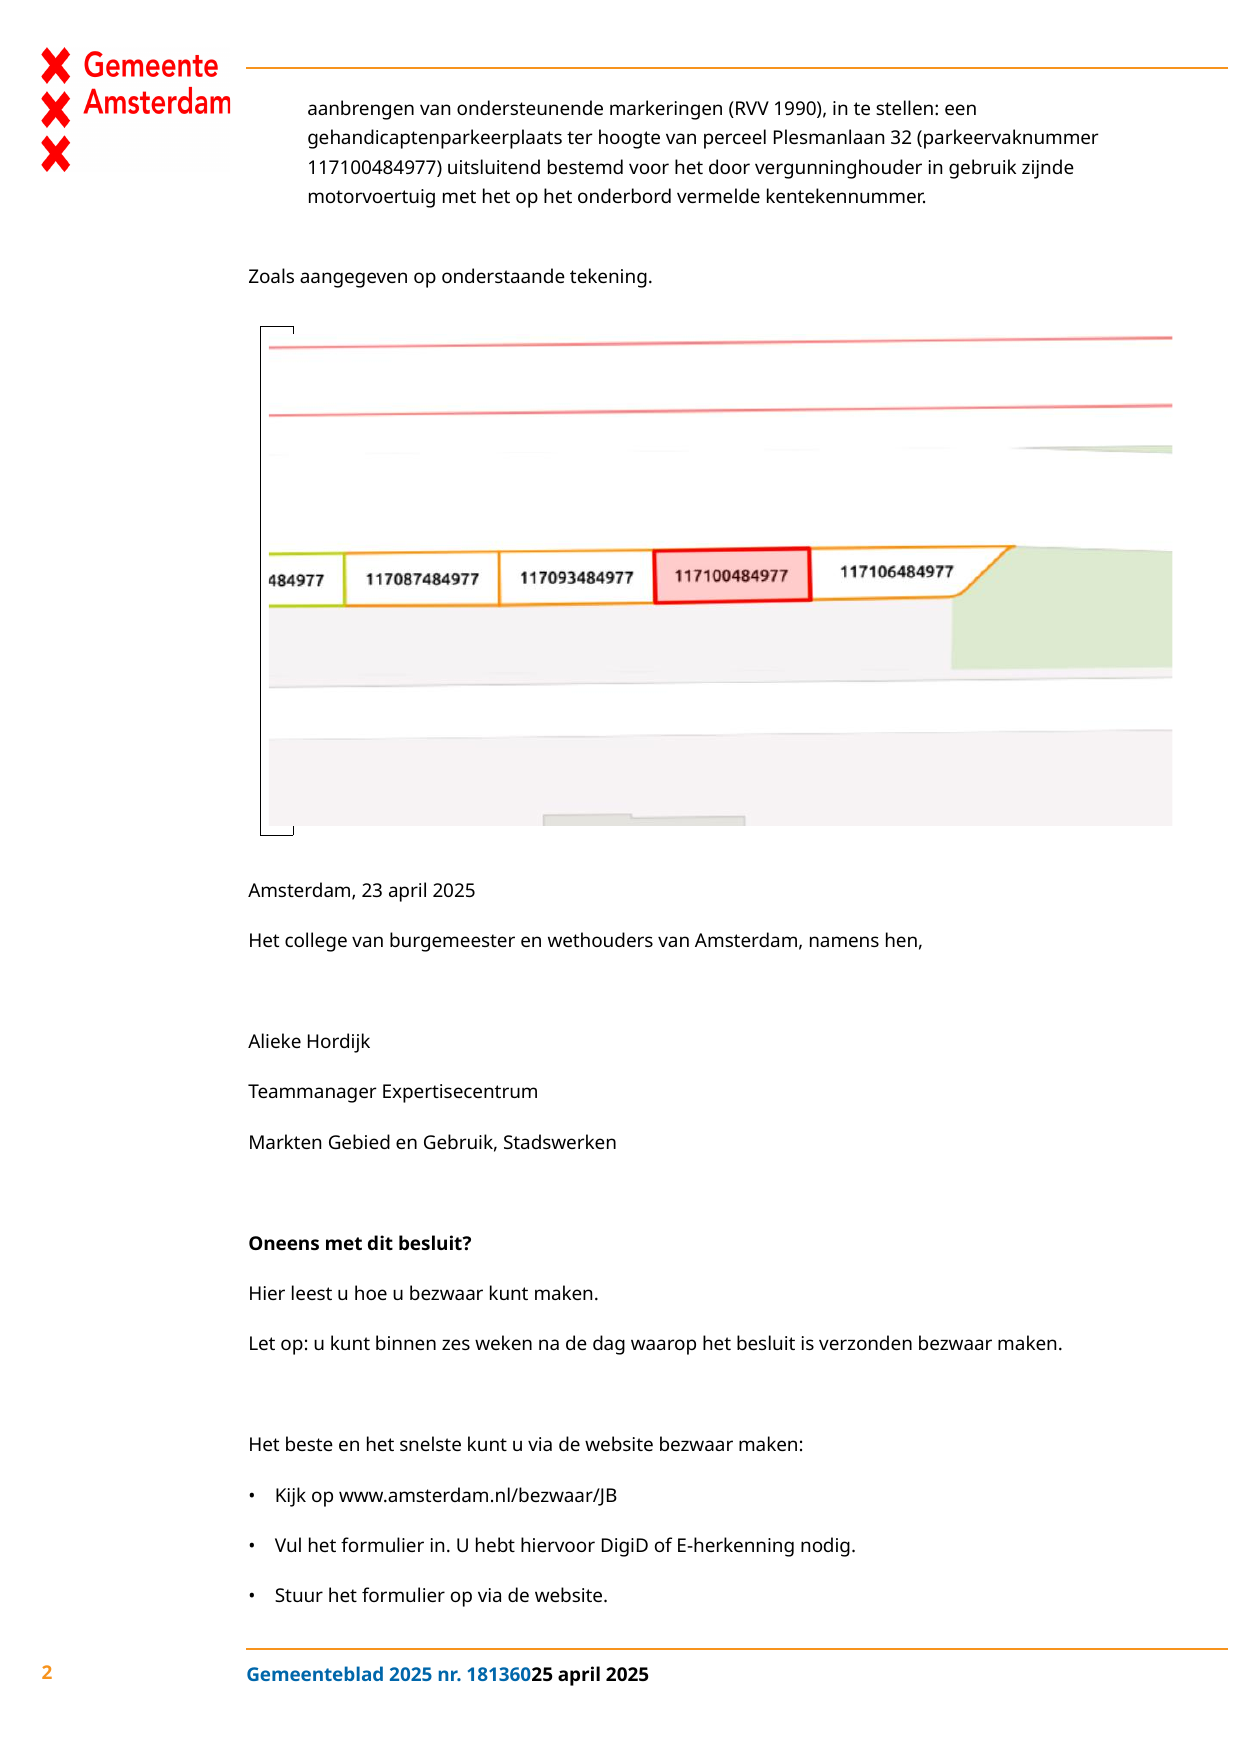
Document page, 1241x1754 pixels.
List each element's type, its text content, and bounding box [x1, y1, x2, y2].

picture [41, 47, 231, 172]
text • Kijk op www.amsterdam.nl/bezwaar/JB [248, 1482, 1152, 1508]
text • Vul het formulier in. U hebt hiervoor DigiD of E-herkenning nodig. [248, 1532, 1152, 1558]
text Markten Gebied en Gebruik, Stadswerken [248, 1129, 1152, 1155]
list aanbrengen van ondersteunende markeringen (RVV 1990), in te stellen: een gehandicaptenparkeerplaats ter hoogte van perceel Plesmanlaan 32 (parkeervaknummer 117100484977) uitsluitend bestemd voor het door vergunninghouder in gebruik zijnde motorvoertuig met het op het onderbord vermelde kentekennummer. [248, 95, 1152, 209]
picture [268, 334, 1173, 826]
text Zoals aangegeven op onderstaande tekening. [248, 263, 1152, 289]
text Alieke Hordijk [248, 1028, 1152, 1054]
text Hier leest u hoe u bezwaar kunt maken. [248, 1280, 1152, 1306]
text Het college van burgemeester en wethouders van Amsterdam, namens hen, [248, 927, 1152, 953]
text Het beste en het snelste kunt u via de website bezwaar maken: [248, 1431, 1152, 1457]
text • Stuur het formulier op via de website. [248, 1583, 1152, 1608]
text Oneens met dit besluit? [248, 1230, 1152, 1256]
text Amsterdam, 23 april 2025 [248, 877, 1152, 903]
text Let op: u kunt binnen zes weken na de dag waarop het besluit is verzonden bezwaar maken. [248, 1331, 1152, 1356]
text Teammanager Expertisecentrum [248, 1078, 1152, 1104]
